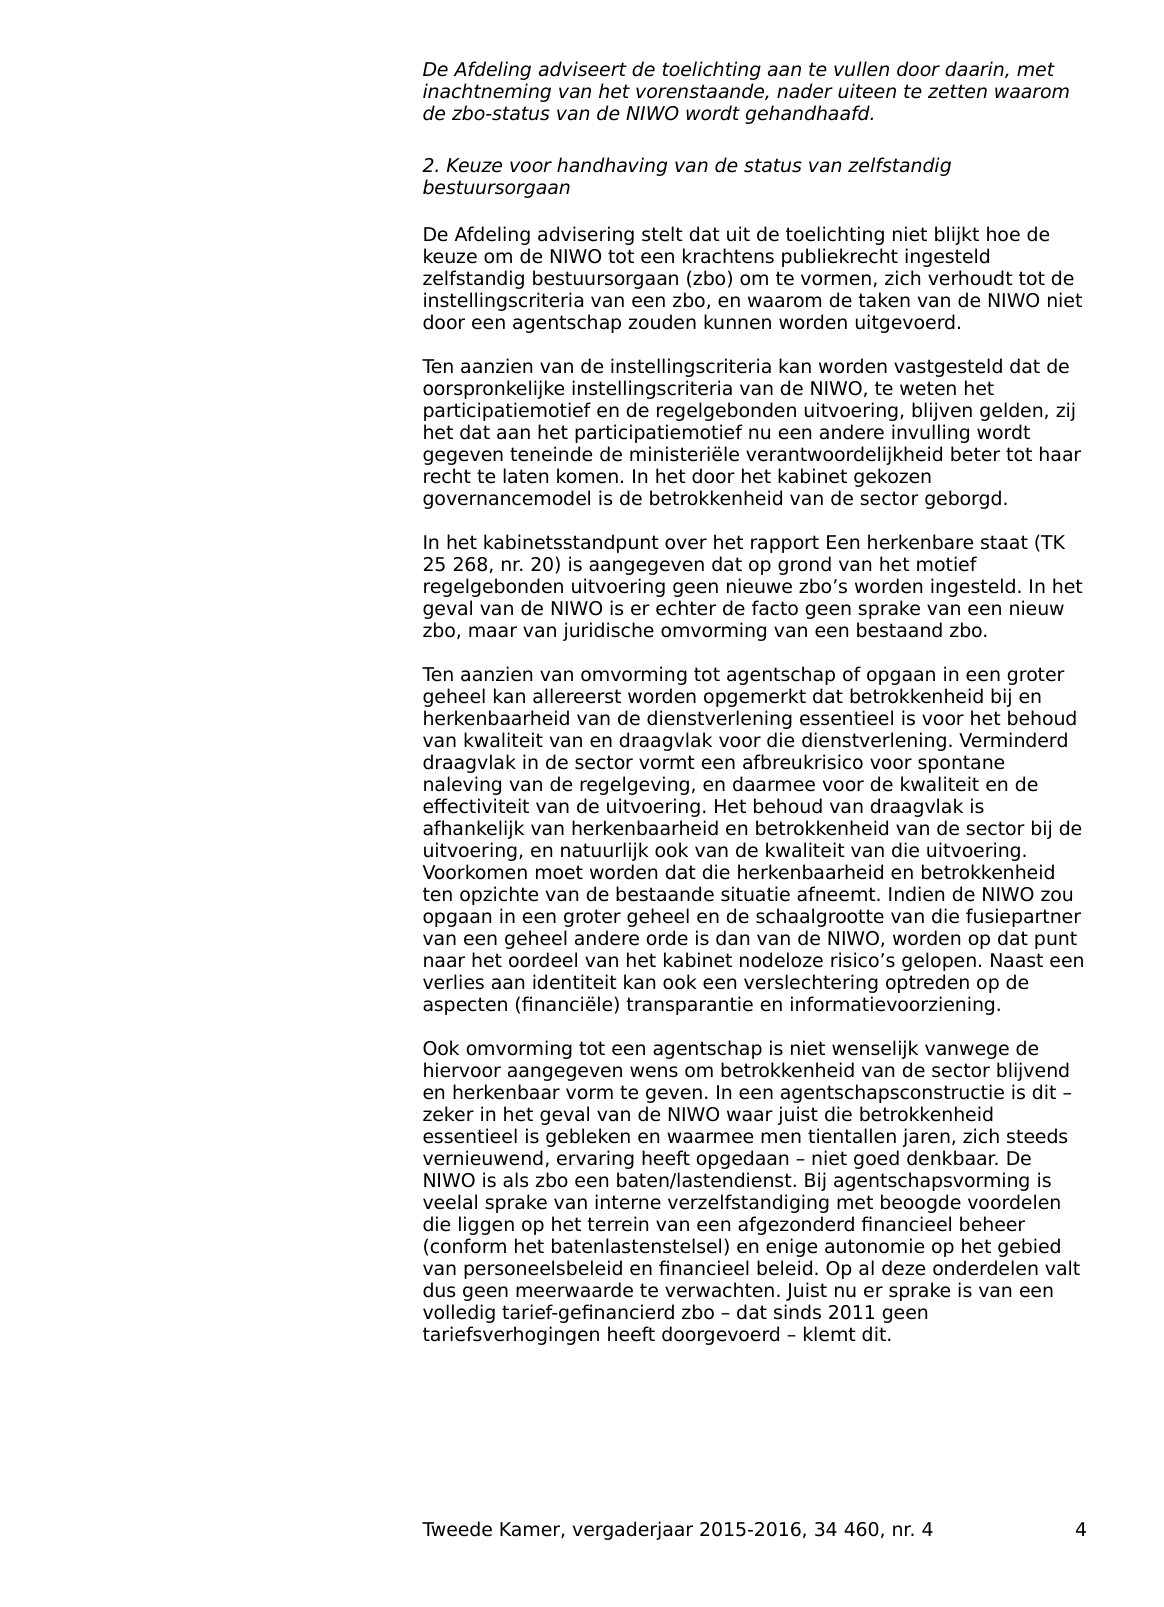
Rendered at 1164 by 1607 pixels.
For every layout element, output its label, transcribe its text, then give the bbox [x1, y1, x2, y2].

text Ten aanzien van omvorming tot agentschap of opgaan in een groter geheel kan allereerst worden opgemerkt dat betrokkenheid bij en herkenbaarheid van de dienstverlening essentieel is voor het behoud van kwaliteit van en draagvlak voor die dienstverlening. Verminderd draagvlak in de sector vormt een afbreukrisico voor spontane naleving van de regelgeving, en daarmee voor de kwaliteit en de effectiviteit van de uitvoering. Het behoud van draagvlak is afhankelijk van herkenbaarheid en betrokkenheid van de sector bij de uitvoering, en natuurlijk ook van de kwaliteit van die uitvoering. Voorkomen moet worden dat die herkenbaarheid en betrokkenheid ten opzichte van de bestaande situatie afneemt. Indien de NIWO zou opgaan in een groter geheel en de schaalgrootte van die fusiepartner van een geheel andere orde is dan van de NIWO, worden op dat punt naar het oordeel van het kabinet nodeloze risico’s gelopen. Naast een verlies aan identiteit kan ook een verslechtering optreden op de aspecten (financiële) transparantie en informatievoorziening. [422, 664, 1087, 1016]
subtitle 2. Keuze voor handhaving van de status van zelfstandig bestuursorgaan [422, 155, 1087, 199]
text In het kabinetsstandpunt over het rapport Een herkenbare staat (TK 25 268, nr. 20) is aangegeven dat op grond van het motief regelgebonden uitvoering geen nieuwe zbo’s worden ingesteld. In het geval van de NIWO is er echter de facto geen sprake van een nieuw zbo, maar van juridische omvorming van een bestaand zbo. [422, 532, 1087, 642]
text Ook omvorming tot een agentschap is niet wenselijk vanwege de hiervoor aangegeven wens om betrokkenheid van de sector blijvend en herkenbaar vorm te geven. In een agentschapsconstructie is dit – zeker in het geval van de NIWO waar juist die betrokkenheid essentieel is gebleken en waarmee men tientallen jaren, zich steeds vernieuwend, ervaring heeft opgedaan – niet goed denkbaar. De NIWO is als zbo een baten/lastendienst. Bij agentschapsvorming is veelal sprake van interne verzelfstandiging met beoogde voordelen die liggen op het terrein van een afgezonderd financieel beheer (conform het batenlastenstelsel) en enige autonomie op het gebied van personeelsbeleid en financieel beleid. Op al deze onderdelen valt dus geen meerwaarde te verwachten. Juist nu er sprake is van een volledig tarief-gefinancierd zbo – dat sinds 2011 geen tariefsverhogingen heeft doorgevoerd – klemt dit. [422, 1038, 1087, 1346]
text De Afdeling advisering stelt dat uit de toelichting niet blijkt hoe de keuze om de NIWO tot een krachtens publiekrecht ingesteld zelfstandig bestuursorgaan (zbo) om te vormen, zich verhoudt tot de instellingscriteria van een zbo, en waarom de taken van de NIWO niet door een agentschap zouden kunnen worden uitgevoerd. [422, 224, 1087, 334]
text Ten aanzien van de instellingscriteria kan worden vastgesteld dat de oorspronkelijke instellingscriteria van de NIWO, te weten het participatiemotief en de regelgebonden uitvoering, blijven gelden, zij het dat aan het participatiemotief nu een andere invulling wordt gegeven teneinde de ministeriële verantwoordelijkheid beter tot haar recht te laten komen. In het door het kabinet gekozen governancemodel is de betrokkenheid van de sector geborgd. [422, 356, 1087, 510]
text De Afdeling adviseert de toelichting aan te vullen door daarin, met inachtneming van het vorenstaande, nader uiteen te zetten waarom de zbo-status van de NIWO wordt gehandhaafd. [422, 59, 1087, 125]
